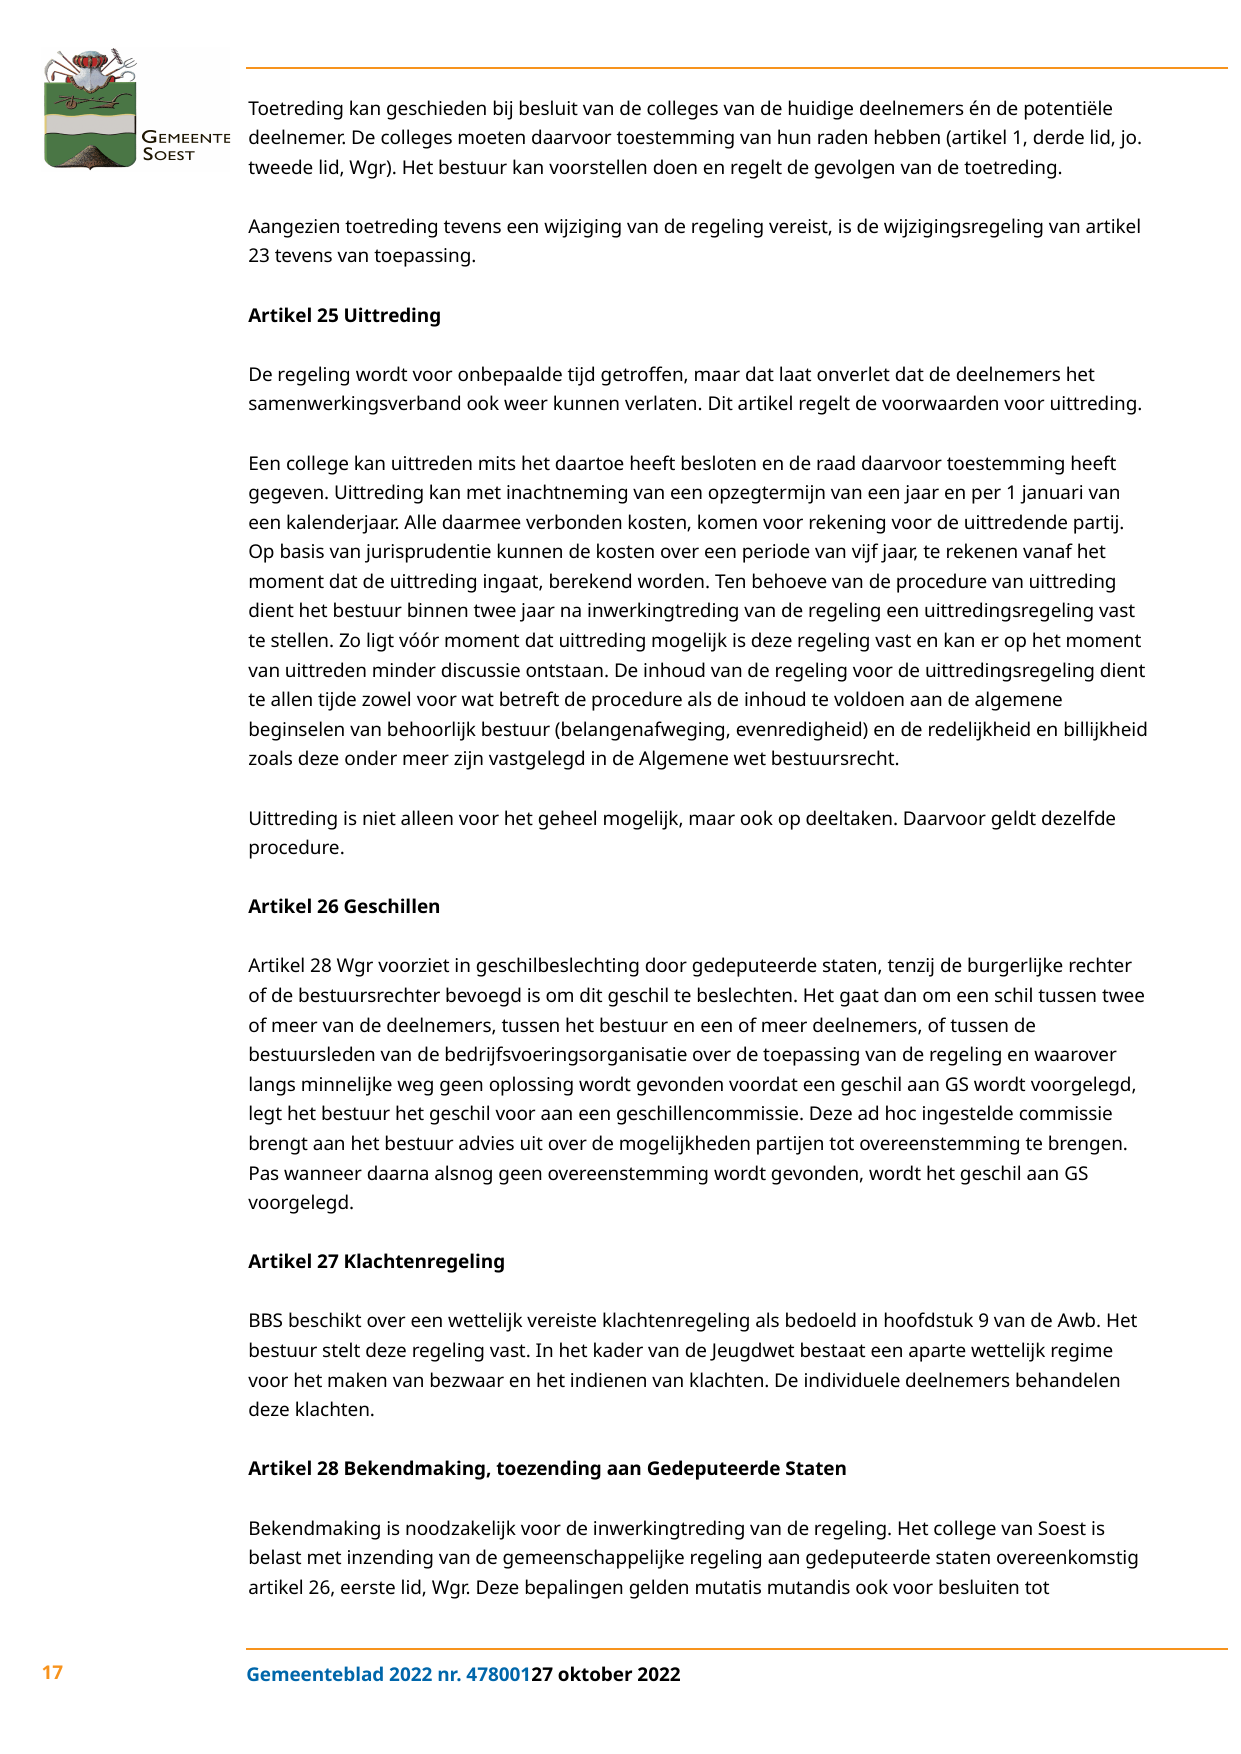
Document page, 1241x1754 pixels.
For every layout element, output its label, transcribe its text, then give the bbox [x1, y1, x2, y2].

text BBS beschikt over een wettelijk vereiste klachtenregeling als bedoeld in hoofdstuk 9 van de Awb. Het bestuur stelt deze regeling vast. In het kader van de Jeugdwet bestaat een aparte wettelijk regime voor het maken van bezwaar en het indienen van klachten. De individuele deelnemers behandelen deze klachten. [248, 1308, 1152, 1422]
text Uittreding is niet alleen voor het geheel mogelijk, maar ook op deeltaken. Daarvoor geldt dezelfde procedure. [248, 805, 1152, 860]
text Artikel 25 Uittreding [248, 302, 1152, 328]
text Toetreding kan geschieden bij besluit van de colleges van de huidige deelnemers én de potentiële deelnemer. De colleges moeten daarvoor toestemming van hun raden hebben (artikel 1, derde lid, jo. tweede lid, Wgr). Het bestuur kan voorstellen doen en regelt de gevolgen van de toetreding. [248, 95, 1152, 180]
text De regeling wordt voor onbepaalde tijd getroffen, maar dat laat onverlet dat de deelnemers het samenwerkingsverband ook weer kunnen verlaten. Dit artikel regelt de voorwaarden voor uittreding. [248, 361, 1152, 416]
text Een college kan uittreden mits het daartoe heeft besloten en de raad daarvoor toestemming heeft gegeven. Uittreding kan met inachtneming van een opzegtermijn van een jaar en per 1 januari van een kalenderjaar. Alle daarmee verbonden kosten, komen voor rekening voor de uittredende partij. Op basis van jurisprudentie kunnen de kosten over een periode van vijf jaar, te rekenen vanaf het moment dat de uittreding ingaat, berekend worden. Ten behoeve van de procedure van uittreding dient het bestuur binnen twee jaar na inwerkingtreding van de regeling een uittredingsregeling vast te stellen. Zo ligt vóór moment dat uittreding mogelijk is deze regeling vast en kan er op het moment van uittreden minder discussie ontstaan. De inhoud van de regeling voor de uittredingsregeling dient te allen tijde zowel voor wat betreft de procedure als de inhoud te voldoen aan de algemene beginselen van behoorlijk bestuur (belangenafweging, evenredigheid) en de redelijkheid en billijkheid zoals deze onder meer zijn vastgelegd in de Algemene wet bestuursrecht. [248, 450, 1152, 771]
picture [41, 47, 231, 172]
text Artikel 28 Wgr voorziet in geschilbeslechting door gedeputeerde staten, tenzij de burgerlijke rechter of de bestuursrechter bevoegd is om dit geschil te beslechten. Het gaat dan om een schil tussen twee of meer van de deelnemers, tussen het bestuur en een of meer deelnemers, of tussen de bestuursleden van de bedrijfsvoeringsorganisatie over de toepassing van de regeling en waarover langs minnelijke weg geen oplossing wordt gevonden voordat een geschil aan GS wordt voorgelegd, legt het bestuur het geschil voor aan een geschillencommissie. Deze ad hoc ingestelde commissie brengt aan het bestuur advies uit over de mogelijkheden partijen tot overeenstemming te brengen. Pas wanneer daarna alsnog geen overeenstemming wordt gevonden, wordt het geschil aan GS voorgelegd. [248, 953, 1152, 1215]
text Aangezien toetreding tevens een wijziging van de regeling vereist, is de wijzigingsregeling van artikel 23 tevens van toepassing. [248, 213, 1152, 268]
text Artikel 27 Klachtenregeling [248, 1248, 1152, 1274]
text Artikel 28 Bekendmaking, toezending aan Gedeputeerde Staten [248, 1456, 1152, 1481]
text Artikel 26 Geschillen [248, 893, 1152, 919]
text Bekendmaking is noodzakelijk voor de inwerkingtreding van de regeling. Het college van Soest is belast met inzending van de gemeenschappelijke regeling aan gedeputeerde staten overeenkomstig artikel 26, eerste lid, Wgr. Deze bepalingen gelden mutatis mutandis ook voor besluiten tot [248, 1515, 1152, 1600]
